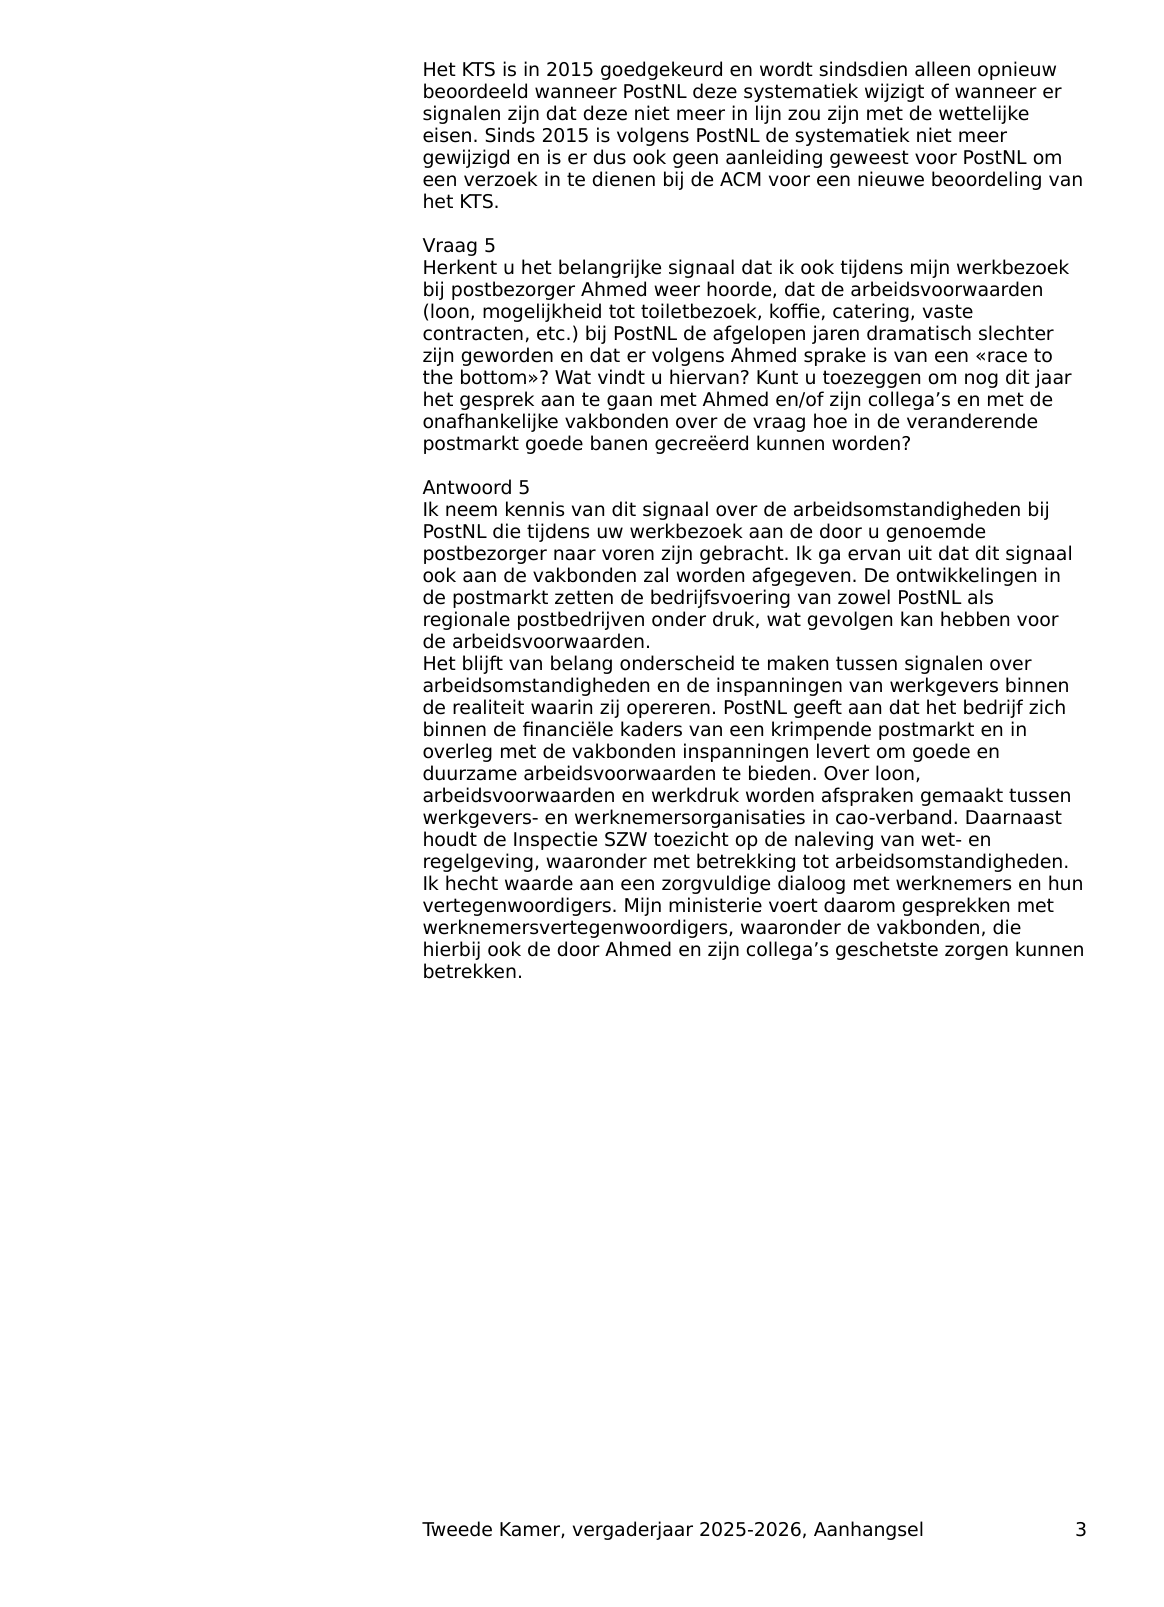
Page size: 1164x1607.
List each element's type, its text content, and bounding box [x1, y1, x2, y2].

text Herkent u het belangrijke signaal dat ik ook tijdens mijn werkbezoek bij postbezorger Ahmed weer hoorde, dat de arbeidsvoorwaarden (loon, mogelijkheid tot toiletbezoek, koffie, catering, vaste contracten, etc.) bij PostNL de afgelopen jaren dramatisch slechter zijn geworden en dat er volgens Ahmed sprake is van een «race to the bottom»? Wat vindt u hiervan? Kunt u toezeggen om nog dit jaar het gesprek aan te gaan met Ahmed en/of zijn collega’s en met de onafhankelijke vakbonden over de vraag hoe in de veranderende postmarkt goede banen gecreëerd kunnen worden? [422, 257, 1087, 455]
text Het KTS is in 2015 goedgekeurd en wordt sindsdien alleen opnieuw beoordeeld wanneer PostNL deze systematiek wijzigt of wanneer er signalen zijn dat deze niet meer in lijn zou zijn met de wettelijke eisen. Sinds 2015 is volgens PostNL de systematiek niet meer gewijzigd en is er dus ook geen aanleiding geweest voor PostNL om een verzoek in te dienen bij de ACM voor een nieuwe beoordeling van het KTS. [422, 59, 1087, 213]
text Ik hecht waarde aan een zorgvuldige dialoog met werknemers en hun vertegenwoordigers. Mijn ministerie voert daarom gesprekken met werknemersvertegenwoordigers, waaronder de vakbonden, die hierbij ook de door Ahmed en zijn collega’s geschetste zorgen kunnen betrekken. [422, 873, 1087, 983]
text Ik neem kennis van dit signaal over de arbeidsomstandigheden bij PostNL die tijdens uw werkbezoek aan de door u genoemde postbezorger naar voren zijn gebracht. Ik ga ervan uit dat dit signaal ook aan de vakbonden zal worden afgegeven. De ontwikkelingen in de postmarkt zetten de bedrijfsvoering van zowel PostNL als regionale postbedrijven onder druk, wat gevolgen kan hebben voor de arbeidsvoorwaarden. [422, 499, 1087, 653]
text Vraag 5 [422, 235, 1087, 257]
text Antwoord 5 [422, 477, 1087, 499]
text Het blijft van belang onderscheid te maken tussen signalen over arbeidsomstandigheden en de inspanningen van werkgevers binnen de realiteit waarin zij opereren. PostNL geeft aan dat het bedrijf zich binnen de financiële kaders van een krimpende postmarkt en in overleg met de vakbonden inspanningen levert om goede en duurzame arbeidsvoorwaarden te bieden. Over loon, arbeidsvoorwaarden en werkdruk worden afspraken gemaakt tussen werkgevers- en werknemersorganisaties in cao-verband. Daarnaast houdt de Inspectie SZW toezicht op de naleving van wet- en regelgeving, waaronder met betrekking tot arbeidsomstandigheden. [422, 653, 1087, 873]
